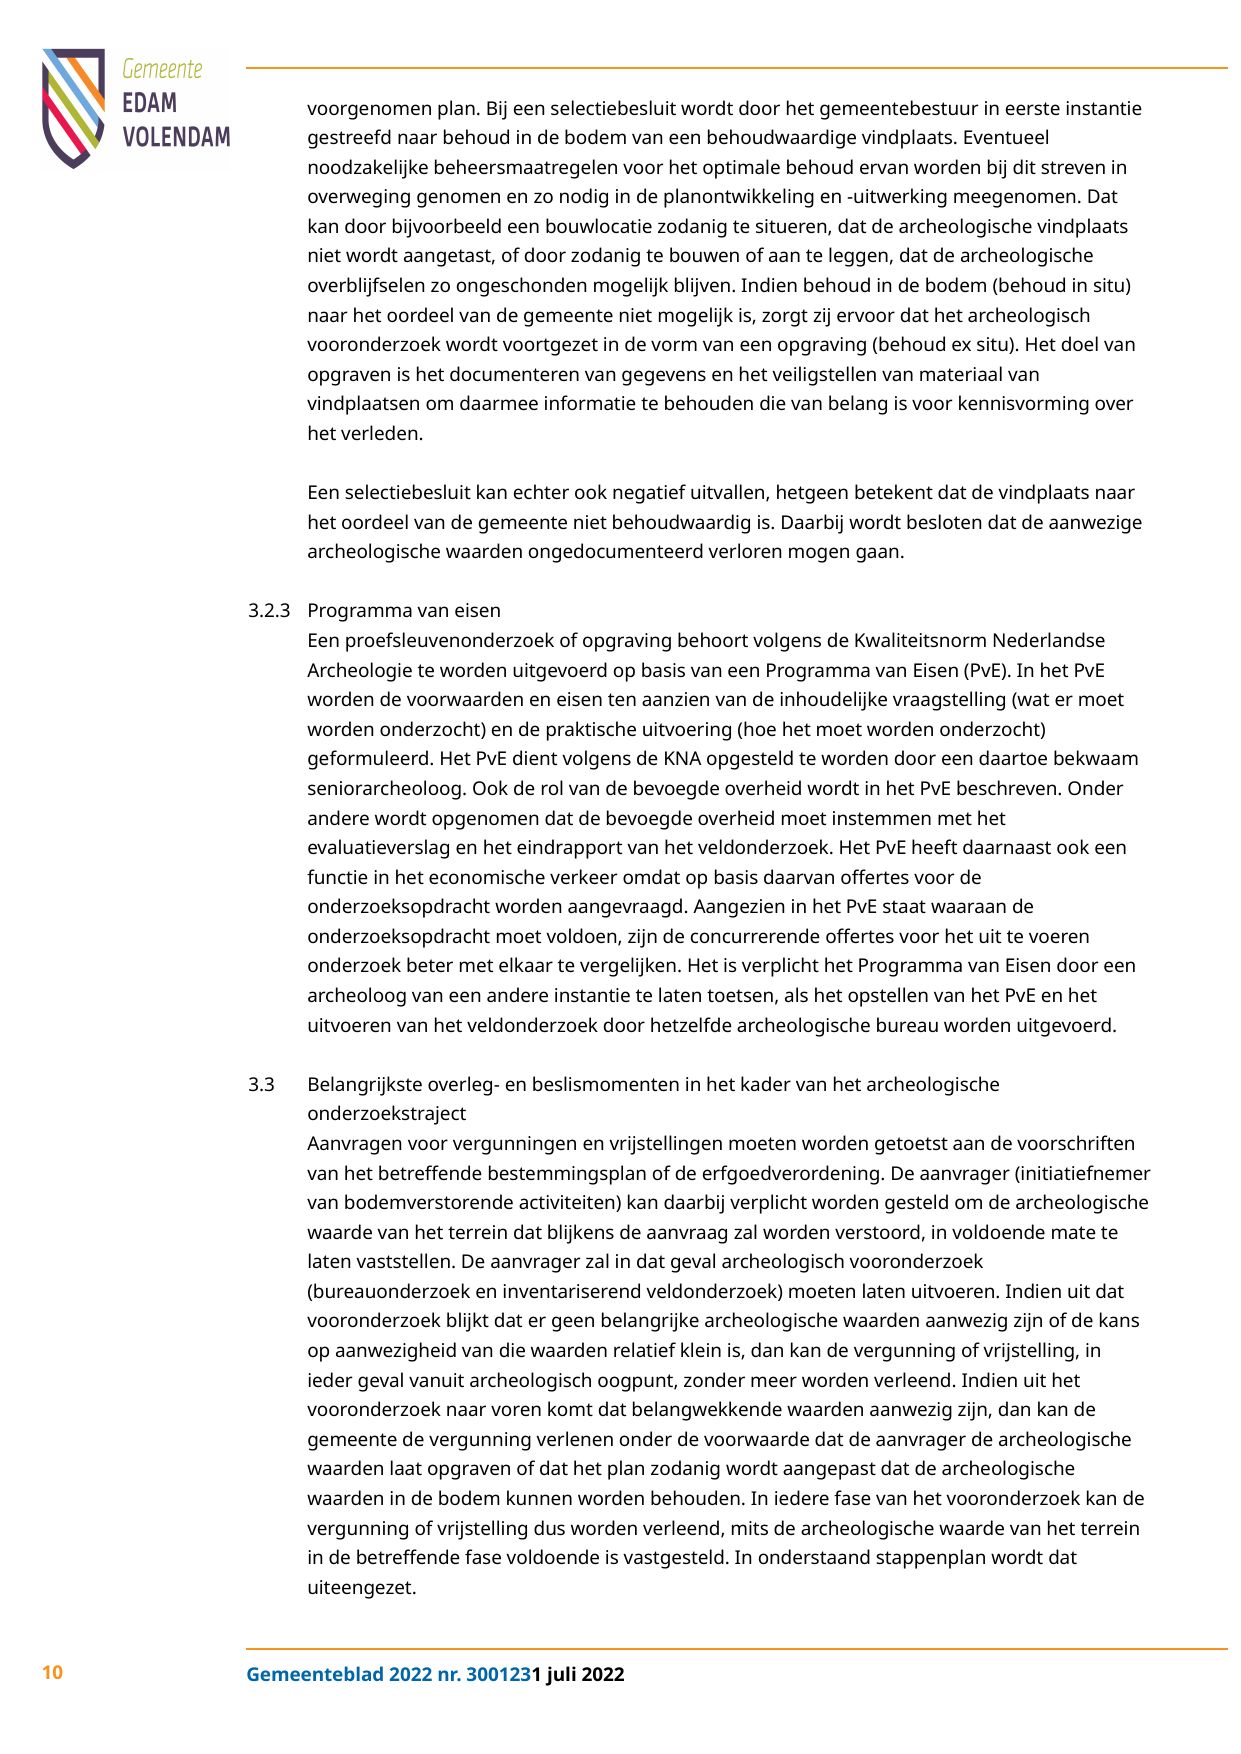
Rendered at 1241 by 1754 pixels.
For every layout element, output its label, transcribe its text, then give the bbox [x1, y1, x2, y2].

list voorgenomen plan. Bij een selectiebesluit wordt door het gemeentebestuur in eerste instantie gestreefd naar behoud in de bodem van een behoudwaardige vindplaats. Eventueel noodzakelijke beheersmaatregelen voor het optimale behoud ervan worden bij dit streven in overweging genomen en zo nodig in de planontwikkeling en -uitwerking meegenomen. Dat kan door bijvoorbeeld een bouwlocatie zodanig te situeren, dat de archeologische vindplaats niet wordt aangetast, of door zodanig te bouwen of aan te leggen, dat de archeologische overblijfselen zo ongeschonden mogelijk blijven. Indien behoud in de bodem (behoud in situ) naar het oordeel van de gemeente niet mogelijk is, zorgt zij ervoor dat het archeologisch vooronderzoek wordt voortgezet in de vorm van een opgraving (behoud ex situ). Het doel van opgraven is het documenteren van gegevens en het veiligstellen van materiaal van vindplaatsen om daarmee informatie te behouden die van belang is voor kennisvorming over het verleden. [248, 95, 1152, 446]
list Belangrijkste overleg- en beslismomenten in het kader van het archeologische onderzoekstraject [248, 1071, 1152, 1126]
list Programma van eisen [248, 598, 1152, 623]
list Een proefsleuvenonderzoek of opgraving behoort volgens de Kwaliteitsnorm Nederlandse Archeologie te worden uitgevoerd op basis van een Programma van Eisen (PvE). In het PvE worden de voorwaarden en eisen ten aanzien van de inhoudelijke vraagstelling (wat er moet worden onderzocht) en de praktische uitvoering (hoe het moet worden onderzocht) geformuleerd. Het PvE dient volgens de KNA opgesteld te worden door een daartoe bekwaam seniorarcheoloog. Ook de rol van de bevoegde overheid wordt in het PvE beschreven. Onder andere wordt opgenomen dat de bevoegde overheid moet instemmen met het evaluatieverslag en het eindrapport van het veldonderzoek. Het PvE heeft daarnaast ook een functie in het economische verkeer omdat op basis daarvan offertes voor de onderzoeksopdracht worden aangevraagd. Aangezien in het PvE staat waaraan de onderzoeksopdracht moet voldoen, zijn de concurrerende offertes voor het uit te voeren onderzoek beter met elkaar te vergelijken. Het is verplicht het Programma van Eisen door een archeoloog van een andere instantie te laten toetsen, als het opstellen van het PvE en het uitvoeren van het veldonderzoek door hetzelfde archeologische bureau worden uitgevoerd. [248, 627, 1152, 1038]
picture [41, 47, 231, 172]
list Een selectiebesluit kan echter ook negatief uitvallen, hetgeen betekent dat de vindplaats naar het oordeel van de gemeente niet behoudwaardig is. Daarbij wordt besloten dat de aanwezige archeologische waarden ongedocumenteerd verloren mogen gaan. [248, 479, 1152, 564]
list Aanvragen voor vergunningen en vrijstellingen moeten worden getoetst aan de voorschriften van het betreffende bestemmingsplan of de erfgoedverordening. De aanvrager (initiatiefnemer van bodemverstorende activiteiten) kan daarbij verplicht worden gesteld om de archeologische waarde van het terrein dat blijkens de aanvraag zal worden verstoord, in voldoende mate te laten vaststellen. De aanvrager zal in dat geval archeologisch vooronderzoek (bureauonderzoek en inventariserend veldonderzoek) moeten laten uitvoeren. Indien uit dat vooronderzoek blijkt dat er geen belangrijke archeologische waarden aanwezig zijn of de kans op aanwezigheid van die waarden relatief klein is, dan kan de vergunning of vrijstelling, in ieder geval vanuit archeologisch oogpunt, zonder meer worden verleend. Indien uit het vooronderzoek naar voren komt dat belangwekkende waarden aanwezig zijn, dan kan de gemeente de vergunning verlenen onder de voorwaarde dat de aanvrager de archeologische waarden laat opgraven of dat het plan zodanig wordt aangepast dat de archeologische waarden in de bodem kunnen worden behouden. In iedere fase van het vooronderzoek kan de vergunning of vrijstelling dus worden verleend, mits de archeologische waarde van het terrein in de betreffende fase voldoende is vastgesteld. In onderstaand stappenplan wordt dat uiteengezet. [248, 1130, 1152, 1600]
